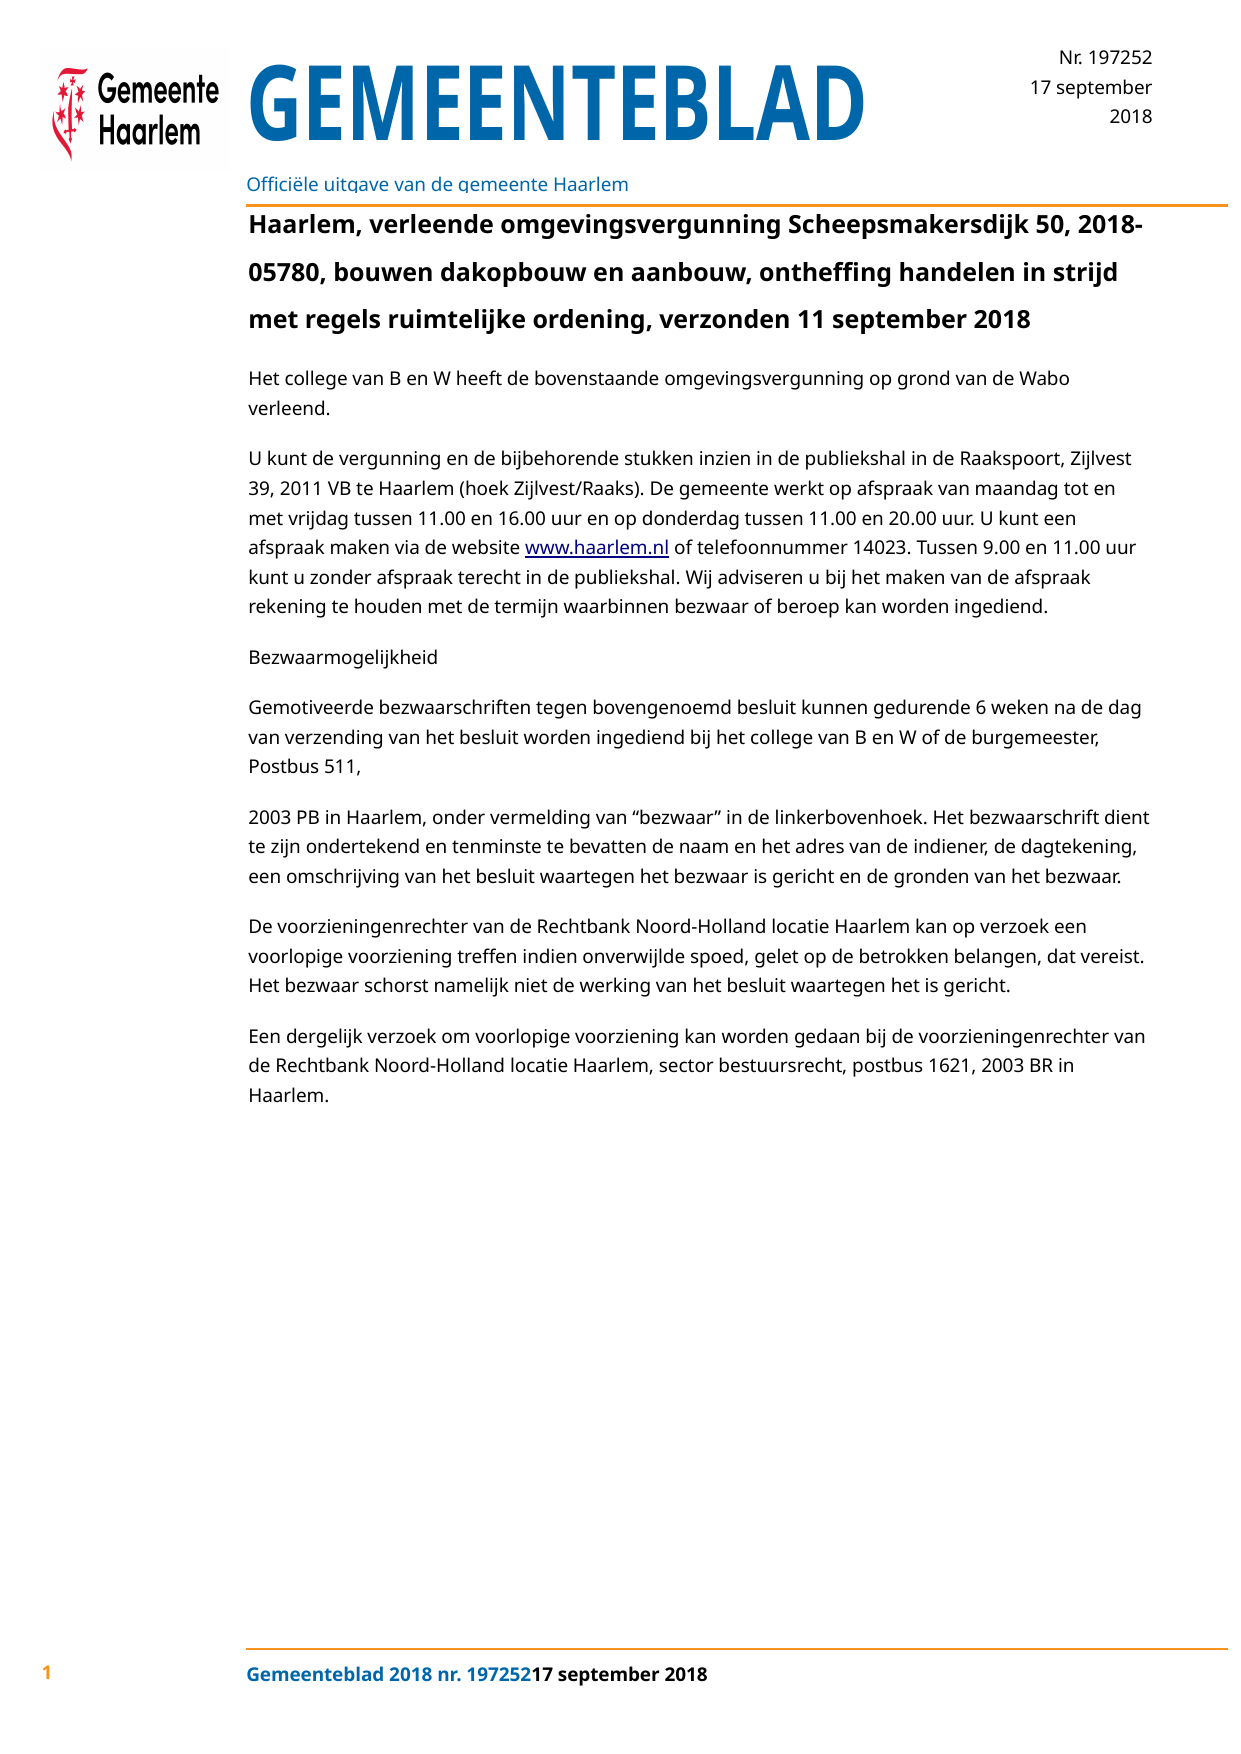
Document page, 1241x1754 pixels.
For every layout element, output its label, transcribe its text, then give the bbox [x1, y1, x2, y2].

text 2003 PB in Haarlem, onder vermelding van “bezwaar” in de linkerbovenhoek. Het bezwaarschrift dient te zijn ondertekend en tenminste te bevatten de naam en het adres van de indiener, de dagtekening, een omschrijving van het besluit waartegen het bezwaar is gericht en de gronden van het bezwaar. [248, 804, 1152, 889]
text Bezwaarmogelijkheid [248, 644, 1152, 669]
text U kunt de vergunning en de bijbehorende stukken inzien in de publiekshal in de Raakspoort, Zijlvest 39, 2011 VB te Haarlem (hoek Zijlvest/Raaks). De gemeente werkt op afspraak van maandag tot en met vrijdag tussen 11.00 en 16.00 uur en op donderdag tussen 11.00 en 20.00 uur. U kunt een afspraak maken via de website www.haarlem.nl of telefoonnummer 14023. Tussen 9.00 en 11.00 uur kunt u zonder afspraak terecht in de publiekshal. Wij adviseren u bij het maken van de afspraak rekening te houden met de termijn waarbinnen bezwaar of beroep kan worden ingediend. [248, 446, 1152, 619]
text Een dergelijk verzoek om voorlopige voorziening kan worden gedaan bij de voorzieningenrechter van de Rechtbank Noord-Holland locatie Haarlem, sector bestuursrecht, postbus 1621, 2003 BR in Haarlem. [248, 1023, 1152, 1108]
text Haarlem, verleende omgevingsvergunning Scheepsmakersdijk 50, 2018-05780, bouwen dakopbouw en aanbouw, ontheffing handelen in strijd met regels ruimtelijke ordening, verzonden 11 september 2018 [248, 207, 1152, 336]
text Gemotiveerde bezwaarschriften tegen bovengenoemd besluit kunnen gedurende 6 weken na de dag van verzending van het besluit worden ingediend bij het college van B en W of de burgemeester, Postbus 511, [248, 694, 1152, 779]
text Het college van B en W heeft de bovenstaande omgevingsvergunning op grond van de Wabo verleend. [248, 366, 1152, 421]
text De voorzieningenrechter van de Rechtbank Noord-Holland locatie Haarlem kan op verzoek een voorlopige voorziening treffen indien onverwijlde spoed, gelet op de betrokken belangen, dat vereist. Het bezwaar schorst namelijk niet de werking van het besluit waartegen het is gericht. [248, 913, 1152, 998]
picture [41, 47, 231, 172]
